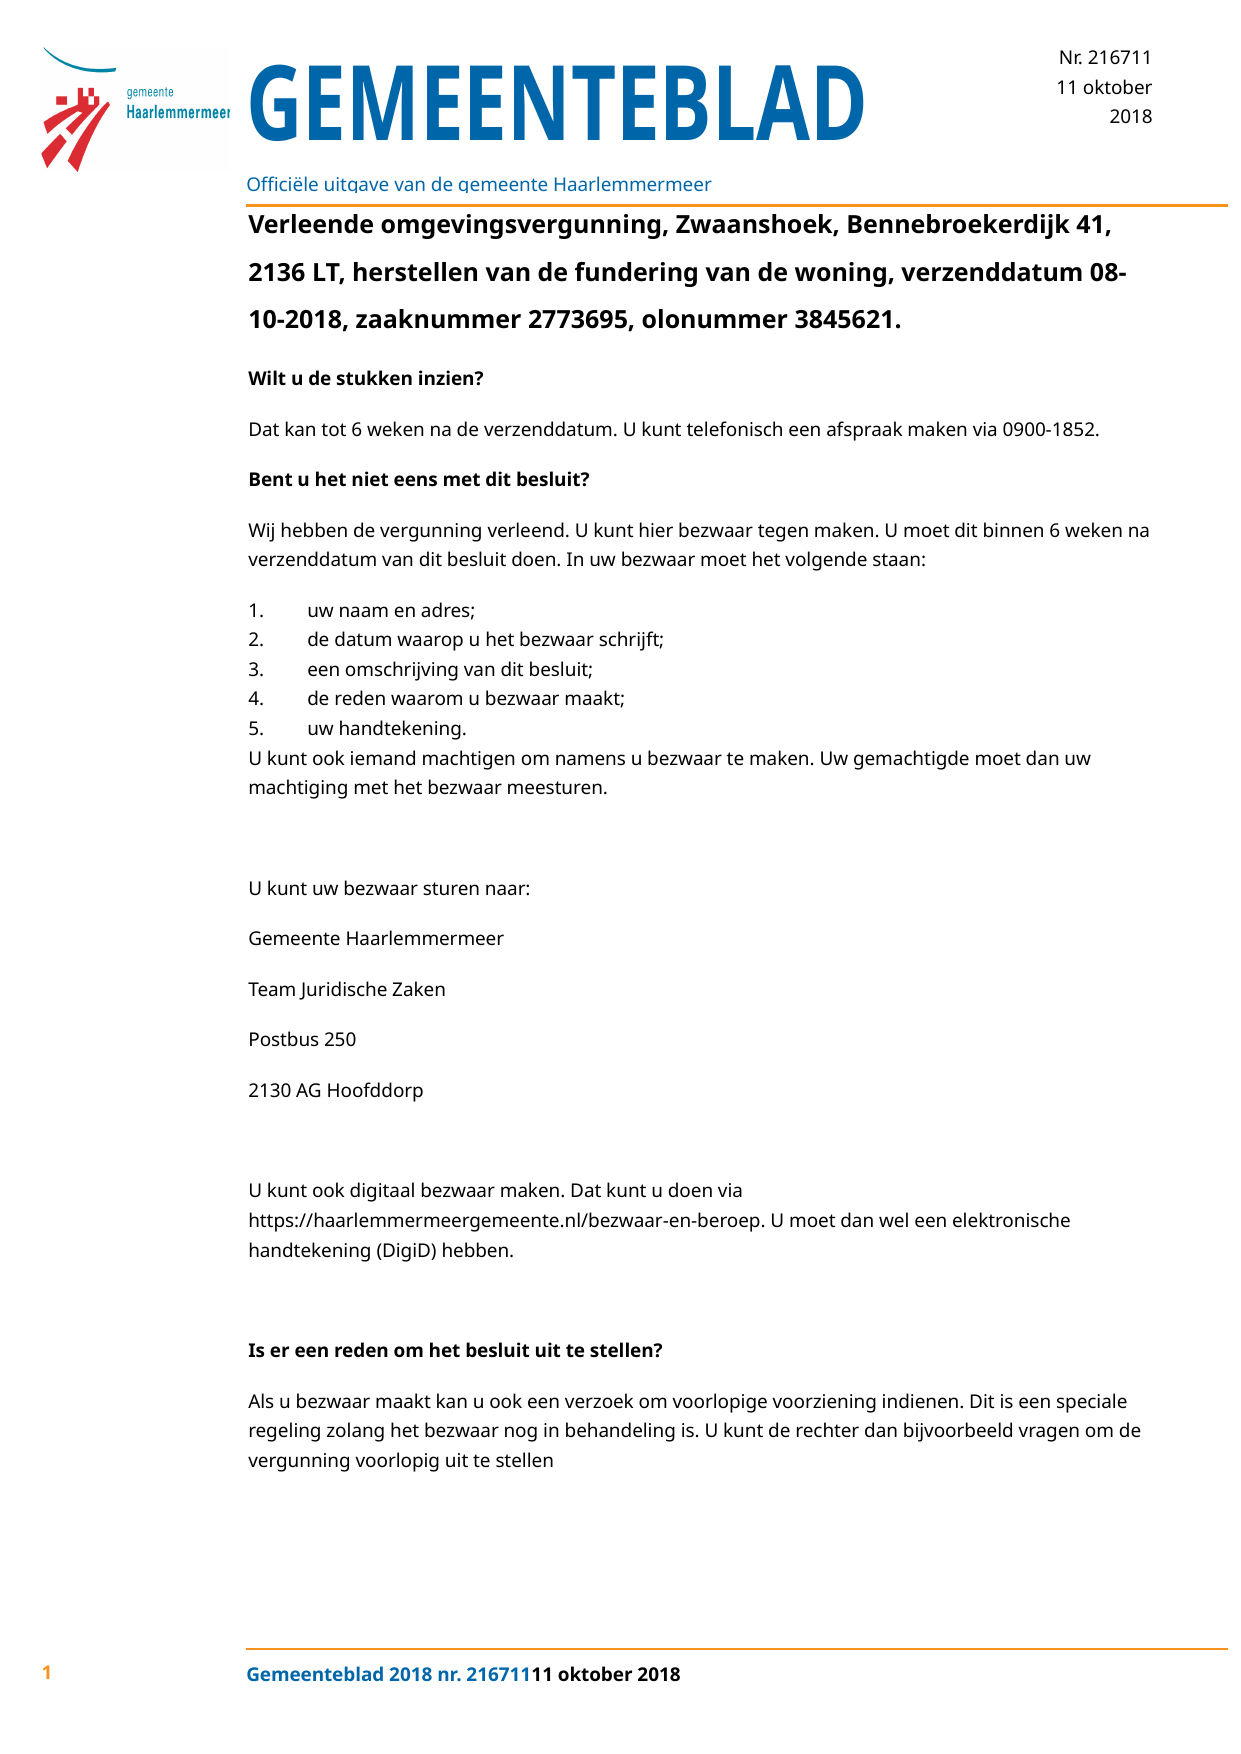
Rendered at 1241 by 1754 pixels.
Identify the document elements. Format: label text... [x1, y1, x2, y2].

text Dat kan tot 6 weken na de verzenddatum. U kunt telefonisch een afspraak maken via 0900-1852. [248, 416, 1152, 442]
text Als u bezwaar maakt kan u ook een verzoek om voorlopige voorziening indienen. Dit is een speciale regeling zolang het bezwaar nog in behandeling is. U kunt de rechter dan bijvoorbeeld vragen om de vergunning voorlopig uit te stellen [248, 1388, 1152, 1473]
list een omschrijving van dit besluit; [248, 656, 1152, 682]
text 2130 AG Hoofddorp [248, 1077, 1152, 1102]
text U kunt uw bezwaar sturen naar: [248, 875, 1152, 901]
text Postbus 250 [248, 1026, 1152, 1052]
text U kunt ook iemand machtigen om namens u bezwaar te maken. Uw gemachtigde moet dan uw machtiging met het bezwaar meesturen. [248, 745, 1152, 800]
text Team Juridische Zaken [248, 976, 1152, 1002]
text Wij hebben de vergunning verleend. U kunt hier bezwaar tegen maken. U moet dit binnen 6 weken na verzenddatum van dit besluit doen. In uw bezwaar moet het volgende staan: [248, 517, 1152, 572]
list uw naam en adres; [248, 597, 1152, 622]
list de reden waarom u bezwaar maakt; [248, 686, 1152, 711]
text Gemeente Haarlemmermeer [248, 926, 1152, 951]
text Wilt u de stukken inzien? [248, 366, 1152, 391]
text Verleende omgevingsvergunning, Zwaanshoek, Bennebroekerdijk 41, 2136 LT, herstellen van de fundering van de woning, verzenddatum 08-10-2018, zaaknummer 2773695, olonummer 3845621. [248, 207, 1152, 336]
text Is er een reden om het besluit uit te stellen? [248, 1338, 1152, 1363]
list de datum waarop u het bezwaar schrijft; [248, 626, 1152, 652]
text Bent u het niet eens met dit besluit? [248, 466, 1152, 492]
list uw handtekening. [248, 715, 1152, 741]
picture [41, 47, 231, 172]
text U kunt ook digitaal bezwaar maken. Dat kunt u doen via https://haarlemmermeergemeente.nl/bezwaar-en-beroep. U moet dan wel een elektronische handtekening (DigiD) hebben. [248, 1178, 1152, 1262]
